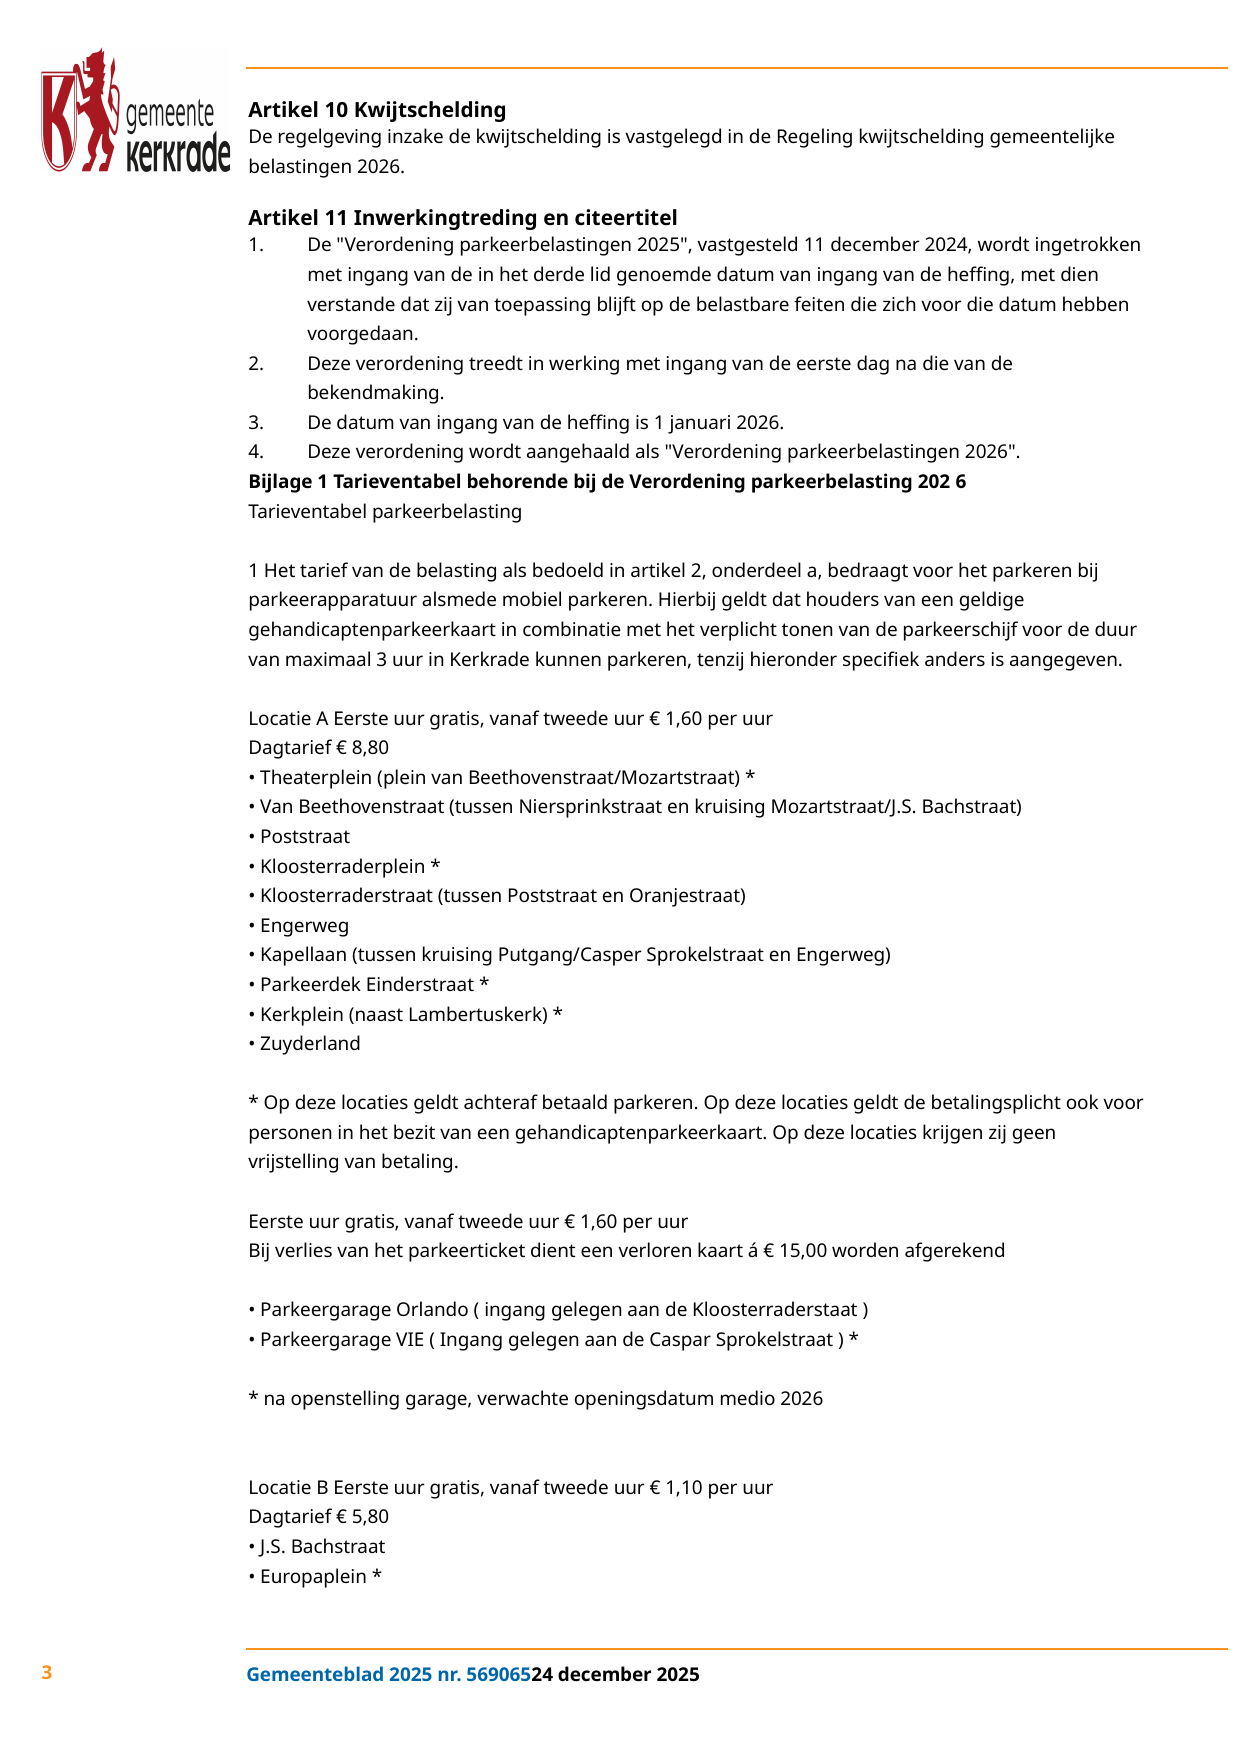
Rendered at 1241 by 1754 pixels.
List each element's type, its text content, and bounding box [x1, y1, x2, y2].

text • Parkeerdek Einderstraat * [248, 971, 1152, 997]
text Locatie B Eerste uur gratis, vanaf tweede uur € 1,10 per uur [248, 1474, 1152, 1500]
text 1 Het tarief van de belasting als bedoeld in artikel 2, onderdeel a, bedraagt voor het parkeren bij parkeerapparatuur alsmede mobiel parkeren. Hierbij geldt dat houders van een geldige gehandicaptenparkeerkaart in combinatie met het verplicht tonen van de parkeerschijf voor de duur van maximaal 3 uur in Kerkrade kunnen parkeren, tenzij hieronder specifiek anders is aangegeven. [248, 557, 1152, 672]
text • Parkeergarage VIE ( Ingang gelegen aan de Caspar Sprokelstraat ) * [248, 1326, 1152, 1352]
text • Poststraat [248, 823, 1152, 849]
text • Europaplein * [248, 1563, 1152, 1589]
text • Theaterplein (plein van Beethovenstraat/Mozartstraat) * [248, 764, 1152, 790]
text • Kapellaan (tussen kruising Putgang/Casper Sprokelstraat en Engerweg) [248, 942, 1152, 967]
list De "Verordening parkeerbelastingen 2025", vastgesteld 11 december 2024, wordt ingetrokken met ingang van de in het derde lid genoemde datum van ingang van de heffing, met dien verstande dat zij van toepassing blijft op de belastbare feiten die zich voor die datum hebben voorgedaan. [248, 232, 1152, 346]
text • Zuyderland [248, 1030, 1152, 1056]
text Eerste uur gratis, vanaf tweede uur € 1,60 per uur [248, 1208, 1152, 1234]
text • Kloosterraderstraat (tussen Poststraat en Oranjestraat) [248, 882, 1152, 908]
list Deze verordening treedt in werking met ingang van de eerste dag na die van de bekendmaking. [248, 350, 1152, 405]
text • J.S. Bachstraat [248, 1533, 1152, 1559]
text * Op deze locaties geldt achteraf betaald parkeren. Op deze locaties geldt de betalingsplicht ook voor personen in het bezit van een gehandicaptenparkeerkaart. Op deze locaties krijgen zij geen vrijstelling van betaling. [248, 1089, 1152, 1174]
text Artikel 11 Inwerkingtreding en citeertitel [248, 203, 1152, 232]
text • Engerweg [248, 912, 1152, 938]
text Artikel 10 Kwijtschelding [248, 95, 1152, 123]
text • Kerkplein (naast Lambertuskerk) * [248, 1001, 1152, 1027]
text Dagtarief € 8,80 [248, 734, 1152, 760]
text De regelgeving inzake de kwijtschelding is vastgelegd in de Regeling kwijtschelding gemeentelijke belastingen 2026. [248, 123, 1152, 178]
text • Parkeergarage Orlando ( ingang gelegen aan de Kloosterraderstaat ) [248, 1297, 1152, 1322]
text Locatie A Eerste uur gratis, vanaf tweede uur € 1,60 per uur [248, 705, 1152, 731]
list Deze verordening wordt aangehaald als "Verordening parkeerbelastingen 2026". [248, 439, 1152, 464]
picture [41, 47, 231, 172]
list De datum van ingang van de heffing is 1 januari 2026. [248, 409, 1152, 435]
text Dagtarief € 5,80 [248, 1504, 1152, 1529]
text • Kloosterraderplein * [248, 853, 1152, 879]
text Tarieventabel parkeerbelasting [248, 498, 1152, 524]
text Bijlage 1 Tarieventabel behorende bij de Verordening parkeerbelasting 202 6 [248, 468, 1152, 494]
text Bij verlies van het parkeerticket dient een verloren kaart á € 15,00 worden afgerekend [248, 1237, 1152, 1263]
text * na openstelling garage, verwachte openingsdatum medio 2026 [248, 1385, 1152, 1411]
text • Van Beethovenstraat (tussen Niersprinkstraat en kruising Mozartstraat/J.S. Bachstraat) [248, 794, 1152, 819]
